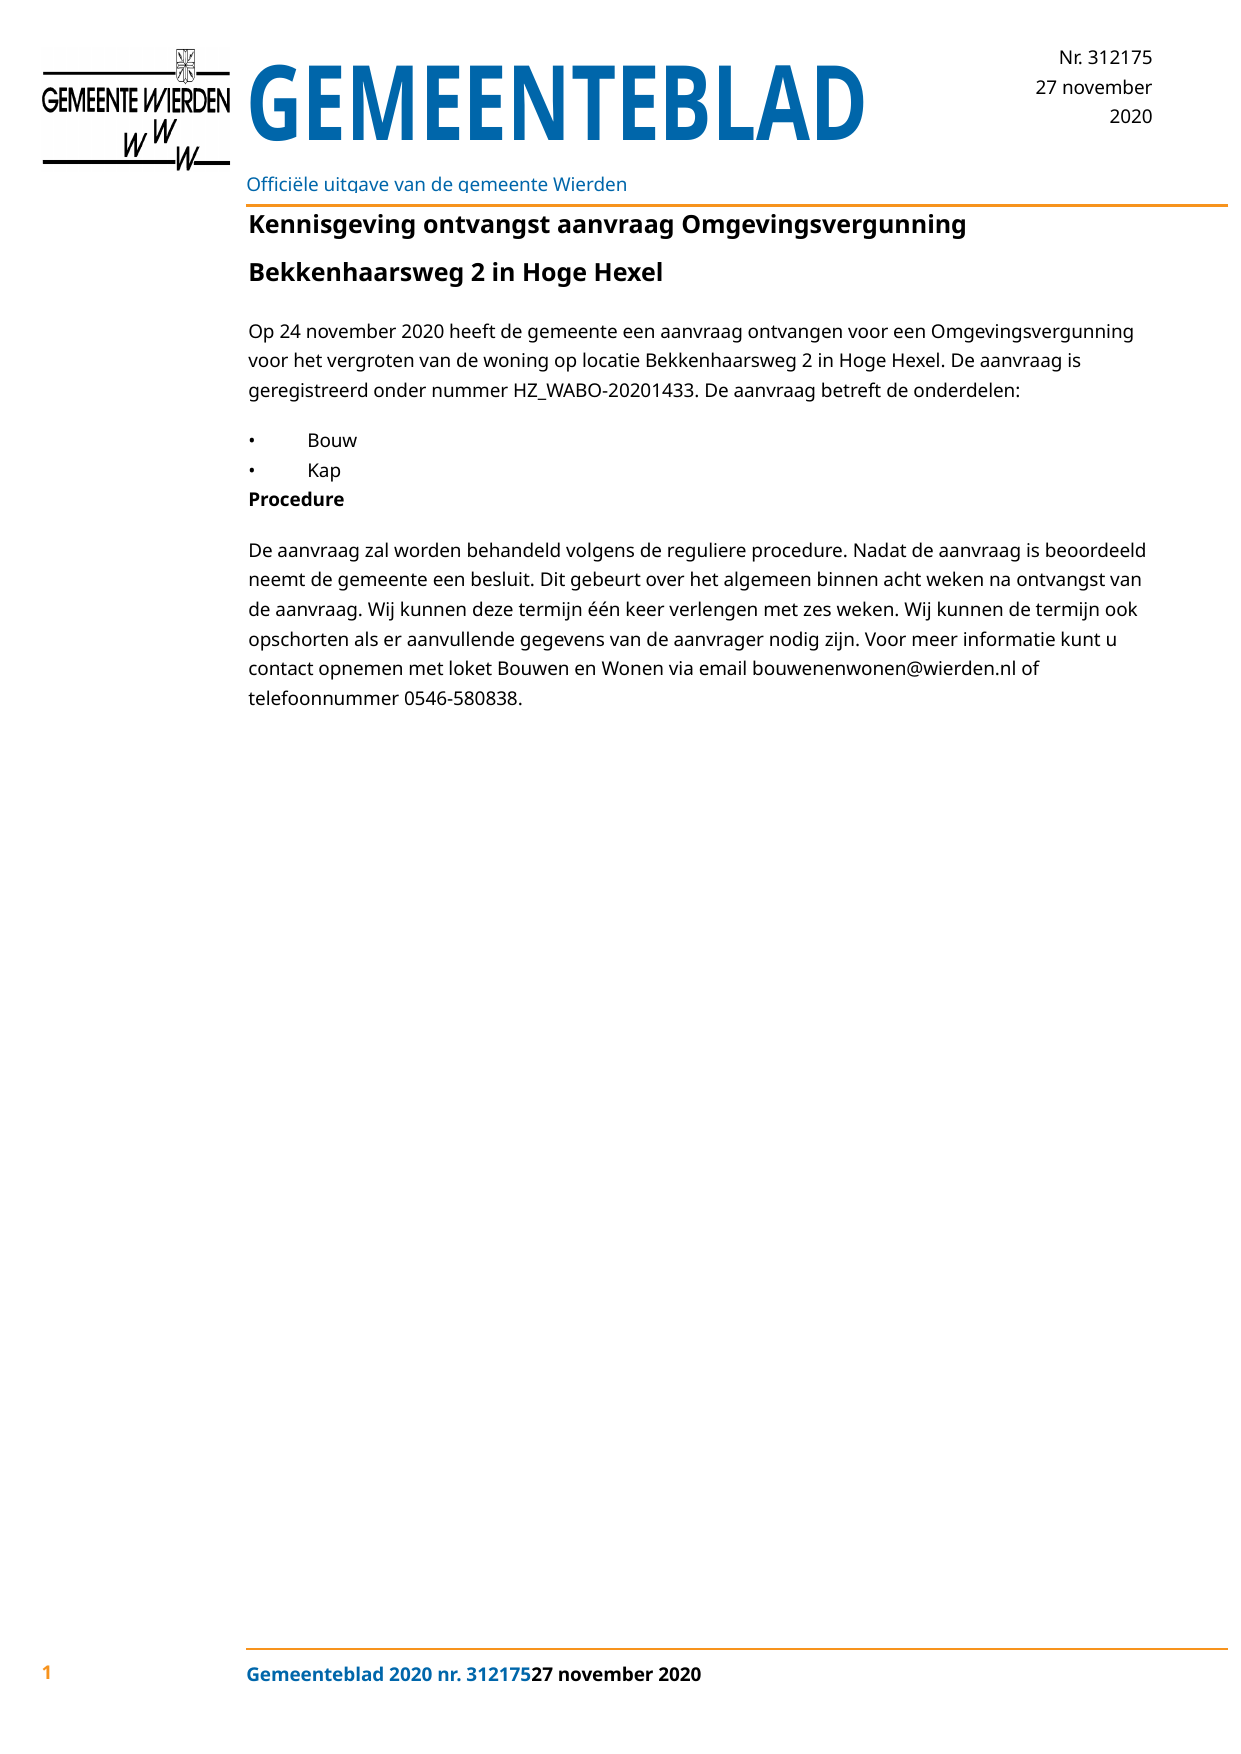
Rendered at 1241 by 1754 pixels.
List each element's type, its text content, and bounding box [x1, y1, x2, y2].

list Bouw [248, 427, 1152, 453]
text Procedure [248, 487, 1152, 512]
text Kennisgeving ontvangst aanvraag Omgevingsvergunning Bekkenhaarsweg 2 in Hoge Hexel [248, 207, 1152, 288]
list Kap [248, 457, 1152, 483]
text De aanvraag zal worden behandeld volgens de reguliere procedure. Nadat de aanvraag is beoordeeld neemt de gemeente een besluit. Dit gebeurt over het algemeen binnen acht weken na ontvangst van de aanvraag. Wij kunnen deze termijn één keer verlengen met zes weken. Wij kunnen de termijn ook opschorten als er aanvullende gegevens van de aanvrager nodig zijn. Voor meer informatie kunt u contact opnemen met loket Bouwen en Wonen via email bouwenenwonen@wierden.nl of telefoonnummer 0546-580838. [248, 537, 1152, 711]
picture [41, 47, 231, 172]
text Op 24 november 2020 heeft de gemeente een aanvraag ontvangen voor een Omgevingsvergunning voor het vergroten van de woning op locatie Bekkenhaarsweg 2 in Hoge Hexel. De aanvraag is geregistreerd onder nummer HZ_WABO-20201433. De aanvraag betreft de onderdelen: [248, 318, 1152, 403]
